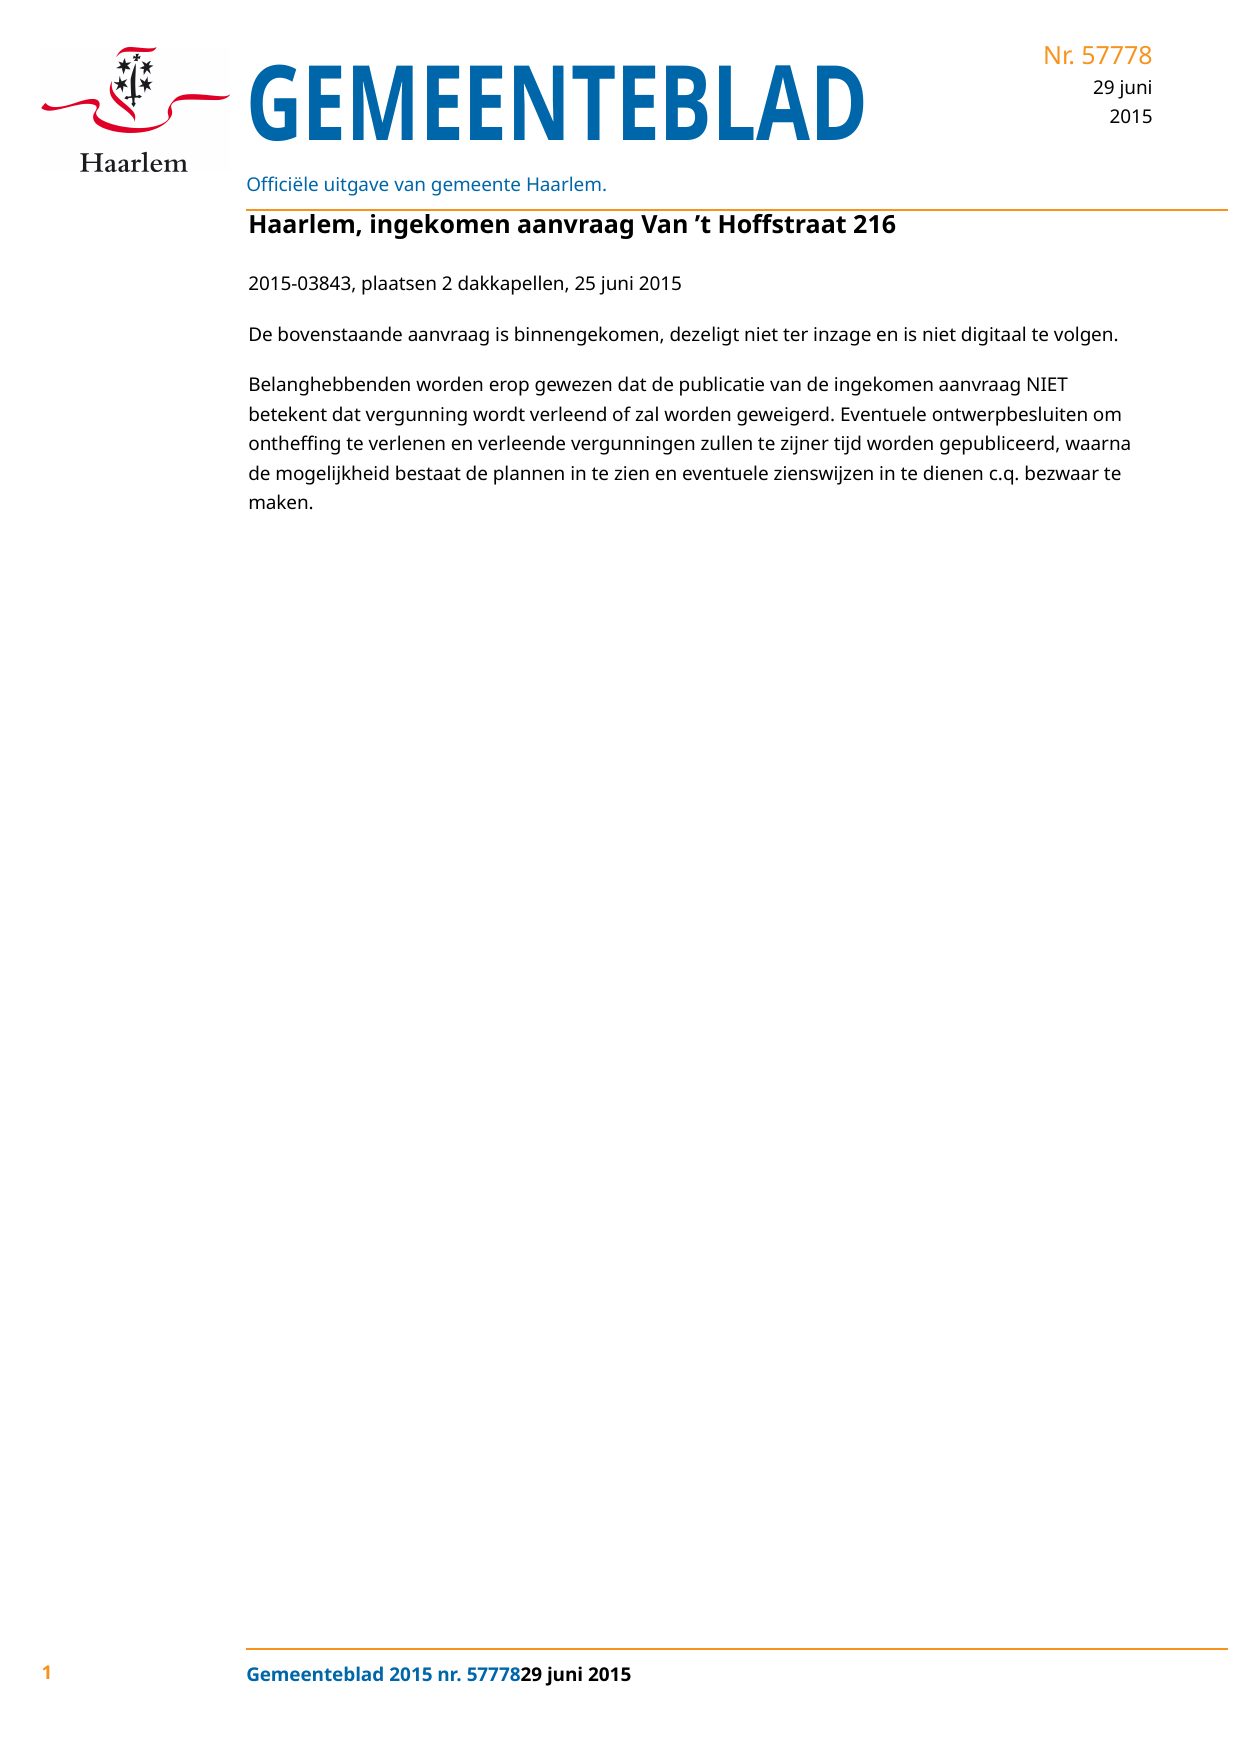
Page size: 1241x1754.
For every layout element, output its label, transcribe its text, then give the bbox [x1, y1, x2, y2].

text Haarlem, ingekomen aanvraag Van ’t Hoffstraat 216 [248, 211, 1152, 241]
text Belanghebbenden worden erop gewezen dat de publicatie van de ingekomen aanvraag NIET betekent dat vergunning wordt verleend of zal worden geweigerd. Eventuele ontwerpbesluiten om ontheffing te verlenen en verleende vergunningen zullen te zijner tijd worden gepubliceerd, waarna de mogelijkheid bestaat de plannen in te zien en eventuele zienswijzen in te dienen c.q. bezwaar te maken. [248, 371, 1152, 515]
text De bovenstaande aanvraag is binnengekomen, dezeligt niet ter inzage en is niet digitaal te volgen. [248, 321, 1152, 346]
picture [41, 47, 231, 172]
text 2015-03843, plaatsen 2 dakkapellen, 25 juni 2015 [248, 270, 1152, 296]
